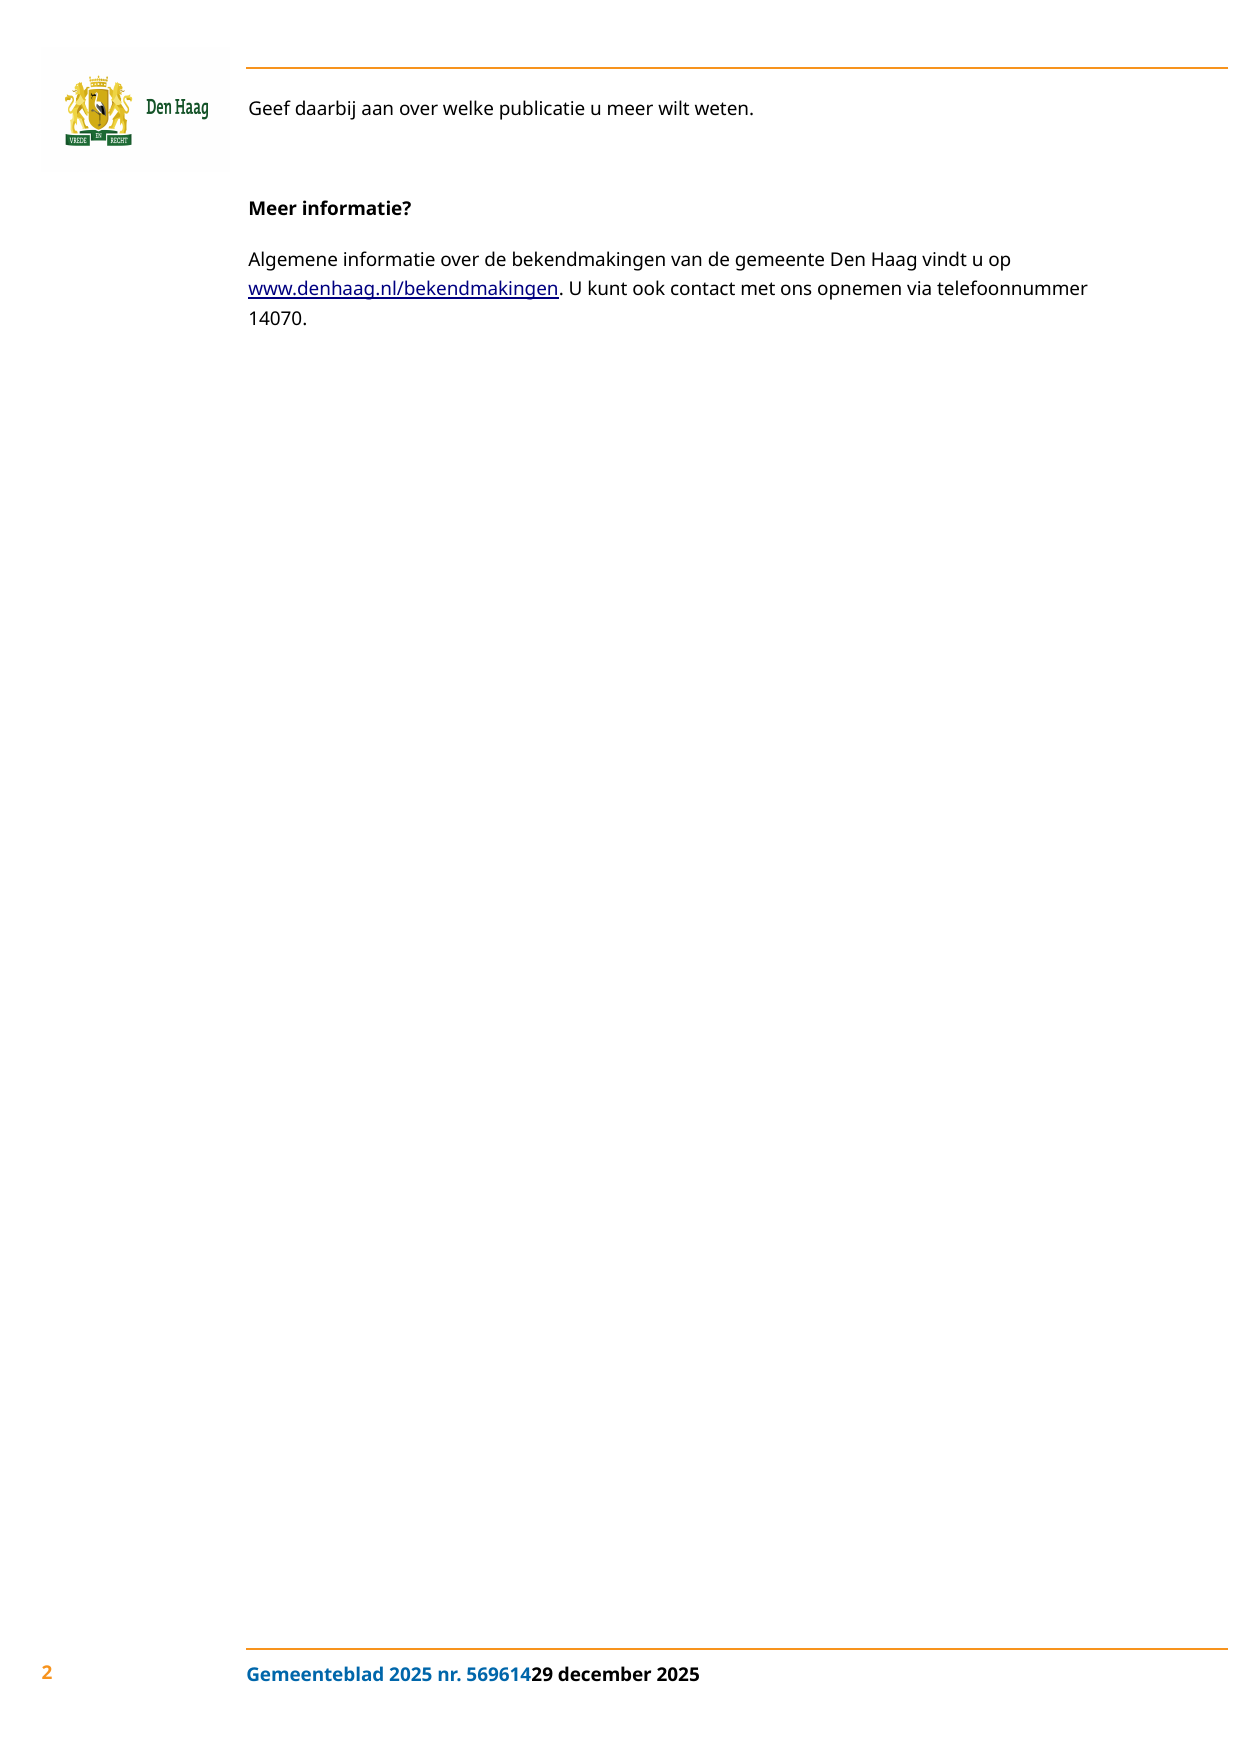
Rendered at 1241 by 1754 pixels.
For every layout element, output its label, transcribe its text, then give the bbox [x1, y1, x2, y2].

text Geef daarbij aan over welke publicatie u meer wilt weten. [248, 95, 1152, 121]
picture [41, 47, 231, 172]
text Algemene informatie over de bekendmakingen van de gemeente Den Haag vindt u op www.denhaag.nl/bekendmakingen. U kunt ook contact met ons opnemen via telefoonnummer 14070. [248, 246, 1152, 331]
text Meer informatie? [248, 196, 1152, 221]
